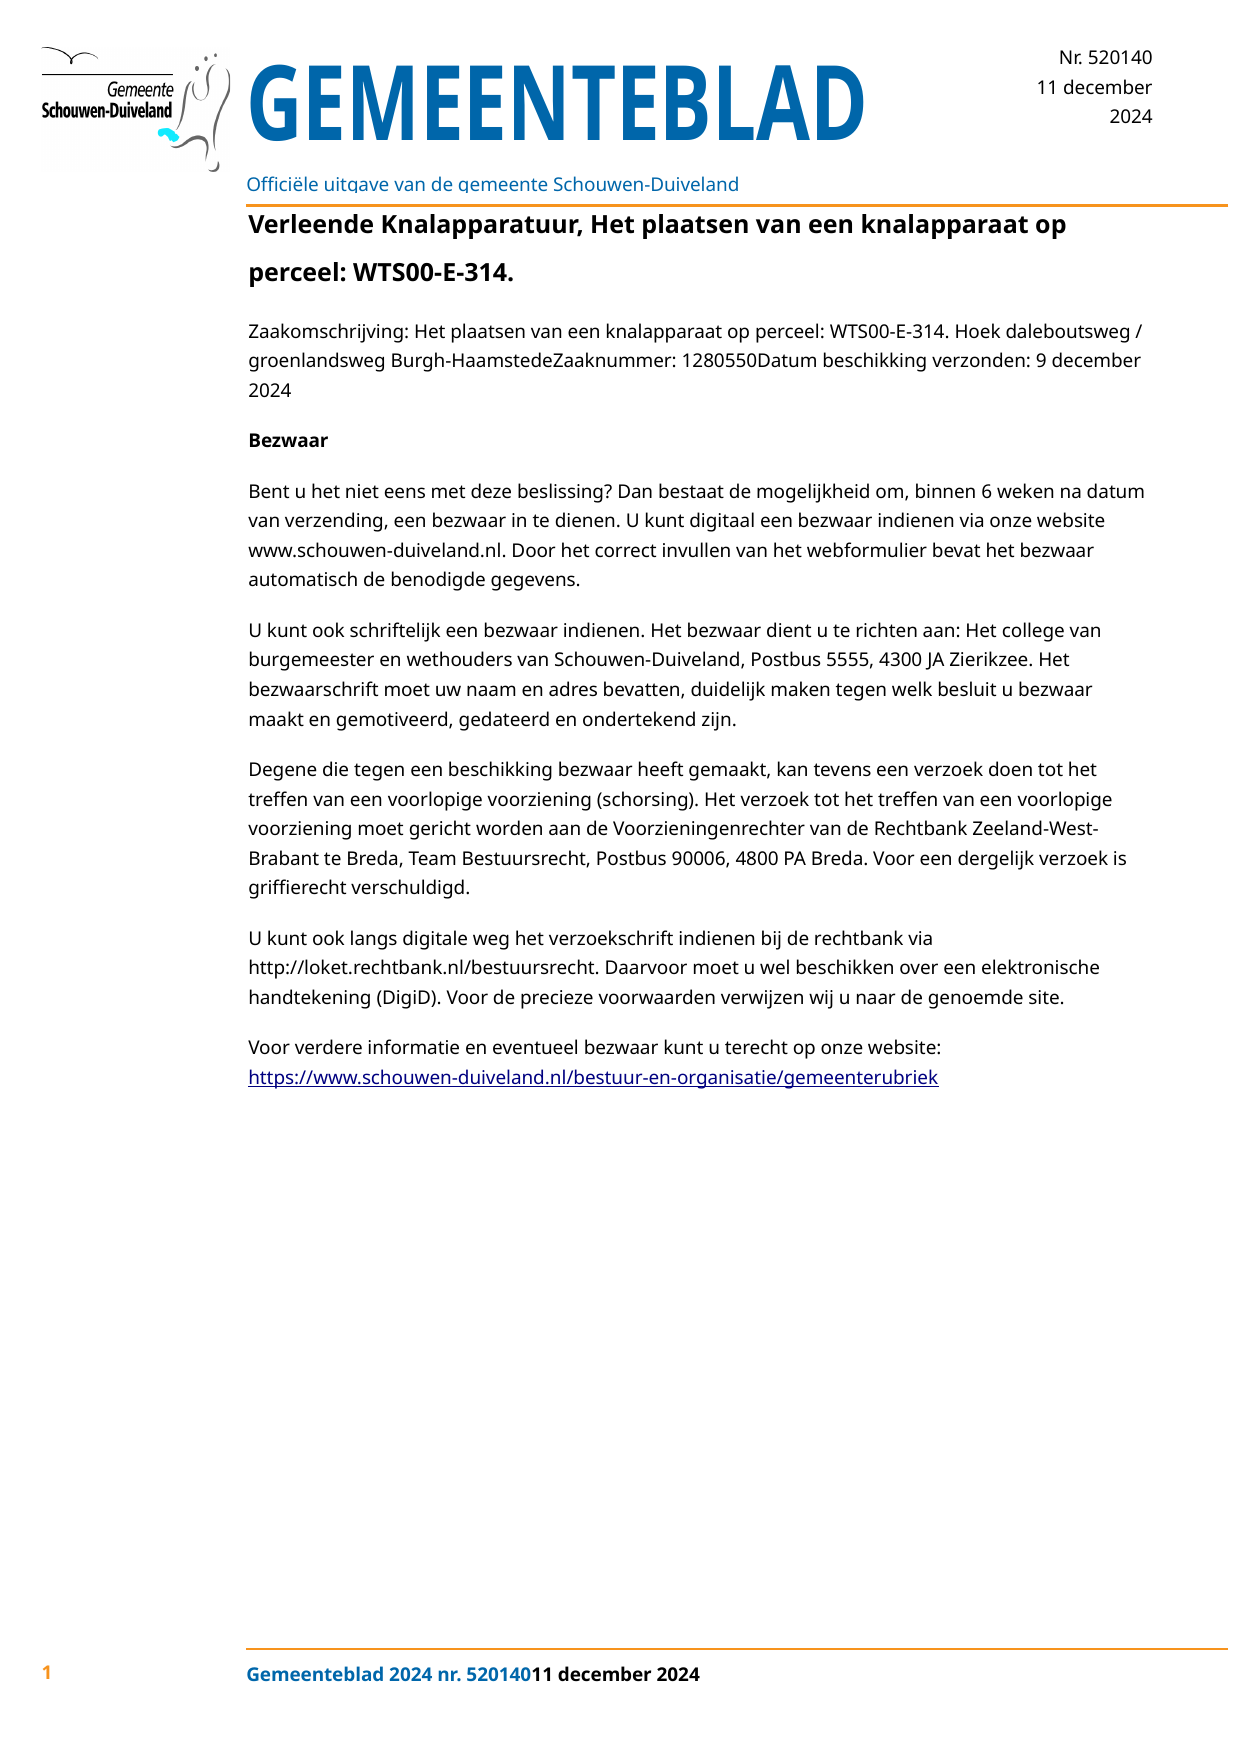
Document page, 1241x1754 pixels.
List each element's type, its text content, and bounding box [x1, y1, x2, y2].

picture [41, 47, 231, 172]
text U kunt ook langs digitale weg het verzoekschrift indienen bij de rechtbank via http://loket.rechtbank.nl/bestuursrecht. Daarvoor moet u wel beschikken over een elektronische handtekening (DigiD). Voor de precieze voorwaarden verwijzen wij u naar de genoemde site. [248, 925, 1152, 1010]
text Degene die tegen een beschikking bezwaar heeft gemaakt, kan tevens een verzoek doen tot het treffen van een voorlopige voorziening (schorsing). Het verzoek tot het treffen van een voorlopige voorziening moet gericht worden aan de Voorzieningenrechter van de Rechtbank Zeeland-West-Brabant te Breda, Team Bestuursrecht, Postbus 90006, 4800 PA Breda. Voor een dergelijk verzoek is griffierecht verschuldigd. [248, 756, 1152, 900]
text Bezwaar [248, 427, 1152, 453]
text U kunt ook schriftelijk een bezwaar indienen. Het bezwaar dient u te richten aan: Het college van burgemeester en wethouders van Schouwen-Duiveland, Postbus 5555, 4300 JA Zierikzee. Het bezwaarschrift moet uw naam en adres bevatten, duidelijk maken tegen welk besluit u bezwaar maakt en gemotiveerd, gedateerd en ondertekend zijn. [248, 617, 1152, 732]
text Verleende Knalapparatuur, Het plaatsen van een knalapparaat op perceel: WTS00-E-314. [248, 207, 1152, 288]
text Voor verdere informatie en eventueel bezwaar kunt u terecht op onze website: https://www.schouwen-duiveland.nl/bestuur-en-organisatie/gemeenterubriek [248, 1034, 1152, 1090]
text Bent u het niet eens met deze beslissing? Dan bestaat de mogelijkheid om, binnen 6 weken na datum van verzending, een bezwaar in te dienen. U kunt digitaal een bezwaar indienen via onze website www.schouwen-duiveland.nl. Door het correct invullen van het webformulier bevat het bezwaar automatisch de benodigde gegevens. [248, 478, 1152, 592]
text Zaakomschrijving: Het plaatsen van een knalapparaat op perceel: WTS00-E-314. Hoek daleboutsweg / groenlandsweg Burgh-HaamstedeZaaknummer: 1280550Datum beschikking verzonden: 9 december 2024 [248, 318, 1152, 403]
